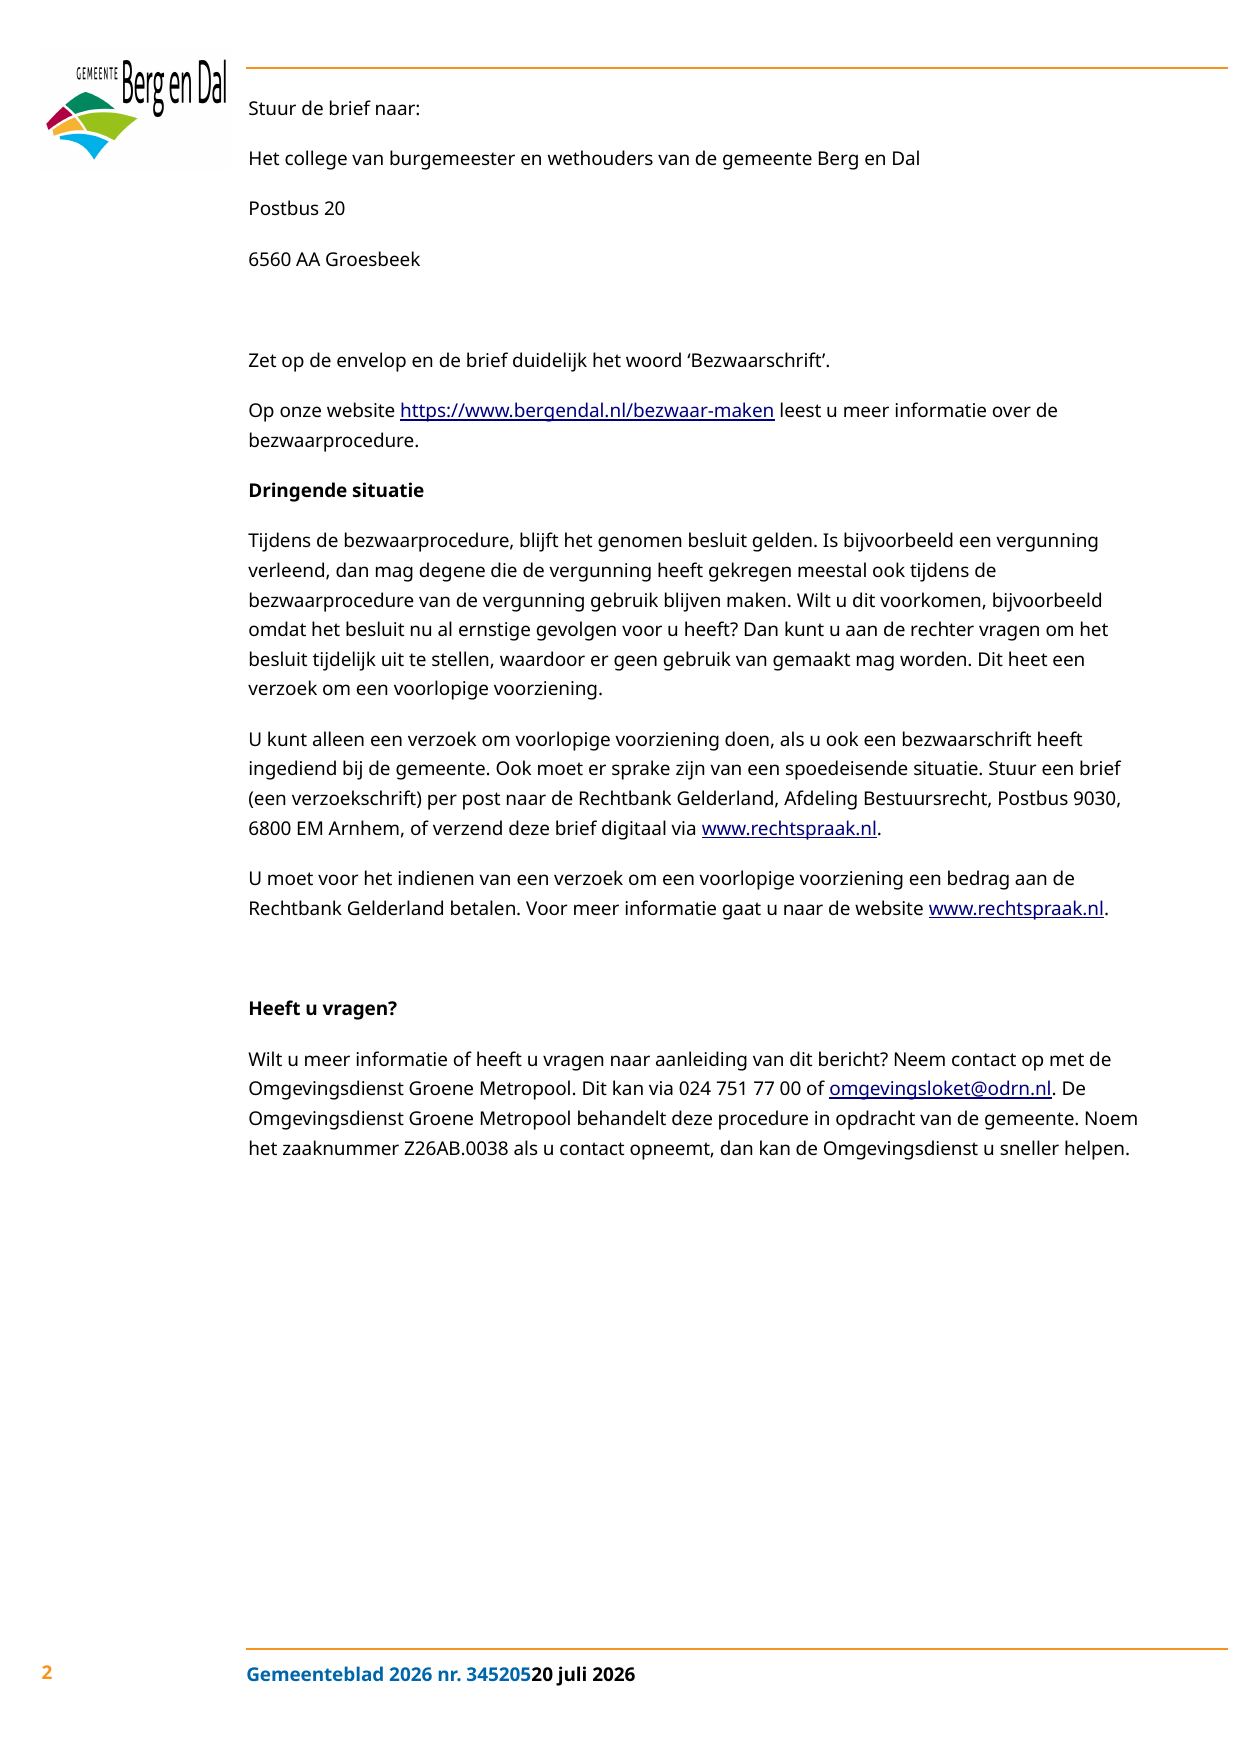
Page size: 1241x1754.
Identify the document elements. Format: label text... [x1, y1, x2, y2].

text Dringende situatie [248, 477, 1152, 503]
text U moet voor het indienen van een verzoek om een voorlopige voorziening een bedrag aan de Rechtbank Gelderland betalen. Voor meer informatie gaat u naar de website www.rechtspraak.nl. [248, 865, 1152, 921]
text Stuur de brief naar: [248, 95, 1152, 121]
text Heeft u vragen? [248, 996, 1152, 1021]
text Op onze website https://www.bergendal.nl/bezwaar-maken leest u meer informatie over de bezwaarprocedure. [248, 397, 1152, 453]
text U kunt alleen een verzoek om voorlopige voorziening doen, als u ook een bezwaarschrift heeft ingediend bij de gemeente. Ook moet er sprake zijn van een spoedeisende situatie. Stuur een brief (een verzoekschrift) per post naar de Rechtbank Gelderland, Afdeling Bestuursrecht, Postbus 9030, 6800 EM Arnhem, of verzend deze brief digitaal via www.rechtspraak.nl. [248, 726, 1152, 841]
text 6560 AA Groesbeek [248, 246, 1152, 272]
text Wilt u meer informatie of heeft u vragen naar aanleiding van dit bericht? Neem contact op met de Omgevingsdienst Groene Metropool. Dit kan via 024 751 77 00 of omgevingsloket@odrn.nl. De Omgevingsdienst Groene Metropool behandelt deze procedure in opdracht van de gemeente. Noem het zaaknummer Z26AB.0038 als u contact opneemt, dan kan de Omgevingsdienst u sneller helpen. [248, 1046, 1152, 1161]
text Postbus 20 [248, 196, 1152, 221]
text Het college van burgemeester en wethouders van de gemeente Berg en Dal [248, 145, 1152, 171]
picture [41, 47, 231, 172]
text Tijdens de bezwaarprocedure, blijft het genomen besluit gelden. Is bijvoorbeeld een vergunning verleend, dan mag degene die de vergunning heeft gekregen meestal ook tijdens de bezwaarprocedure van de vergunning gebruik blijven maken. Wilt u dit voorkomen, bijvoorbeeld omdat het besluit nu al ernstige gevolgen voor u heeft? Dan kunt u aan de rechter vragen om het besluit tijdelijk uit te stellen, waardoor er geen gebruik van gemaakt mag worden. Dit heet een verzoek om een voorlopige voorziening. [248, 528, 1152, 701]
text Zet op de envelop en de brief duidelijk het woord ‘Bezwaarschrift’. [248, 347, 1152, 373]
